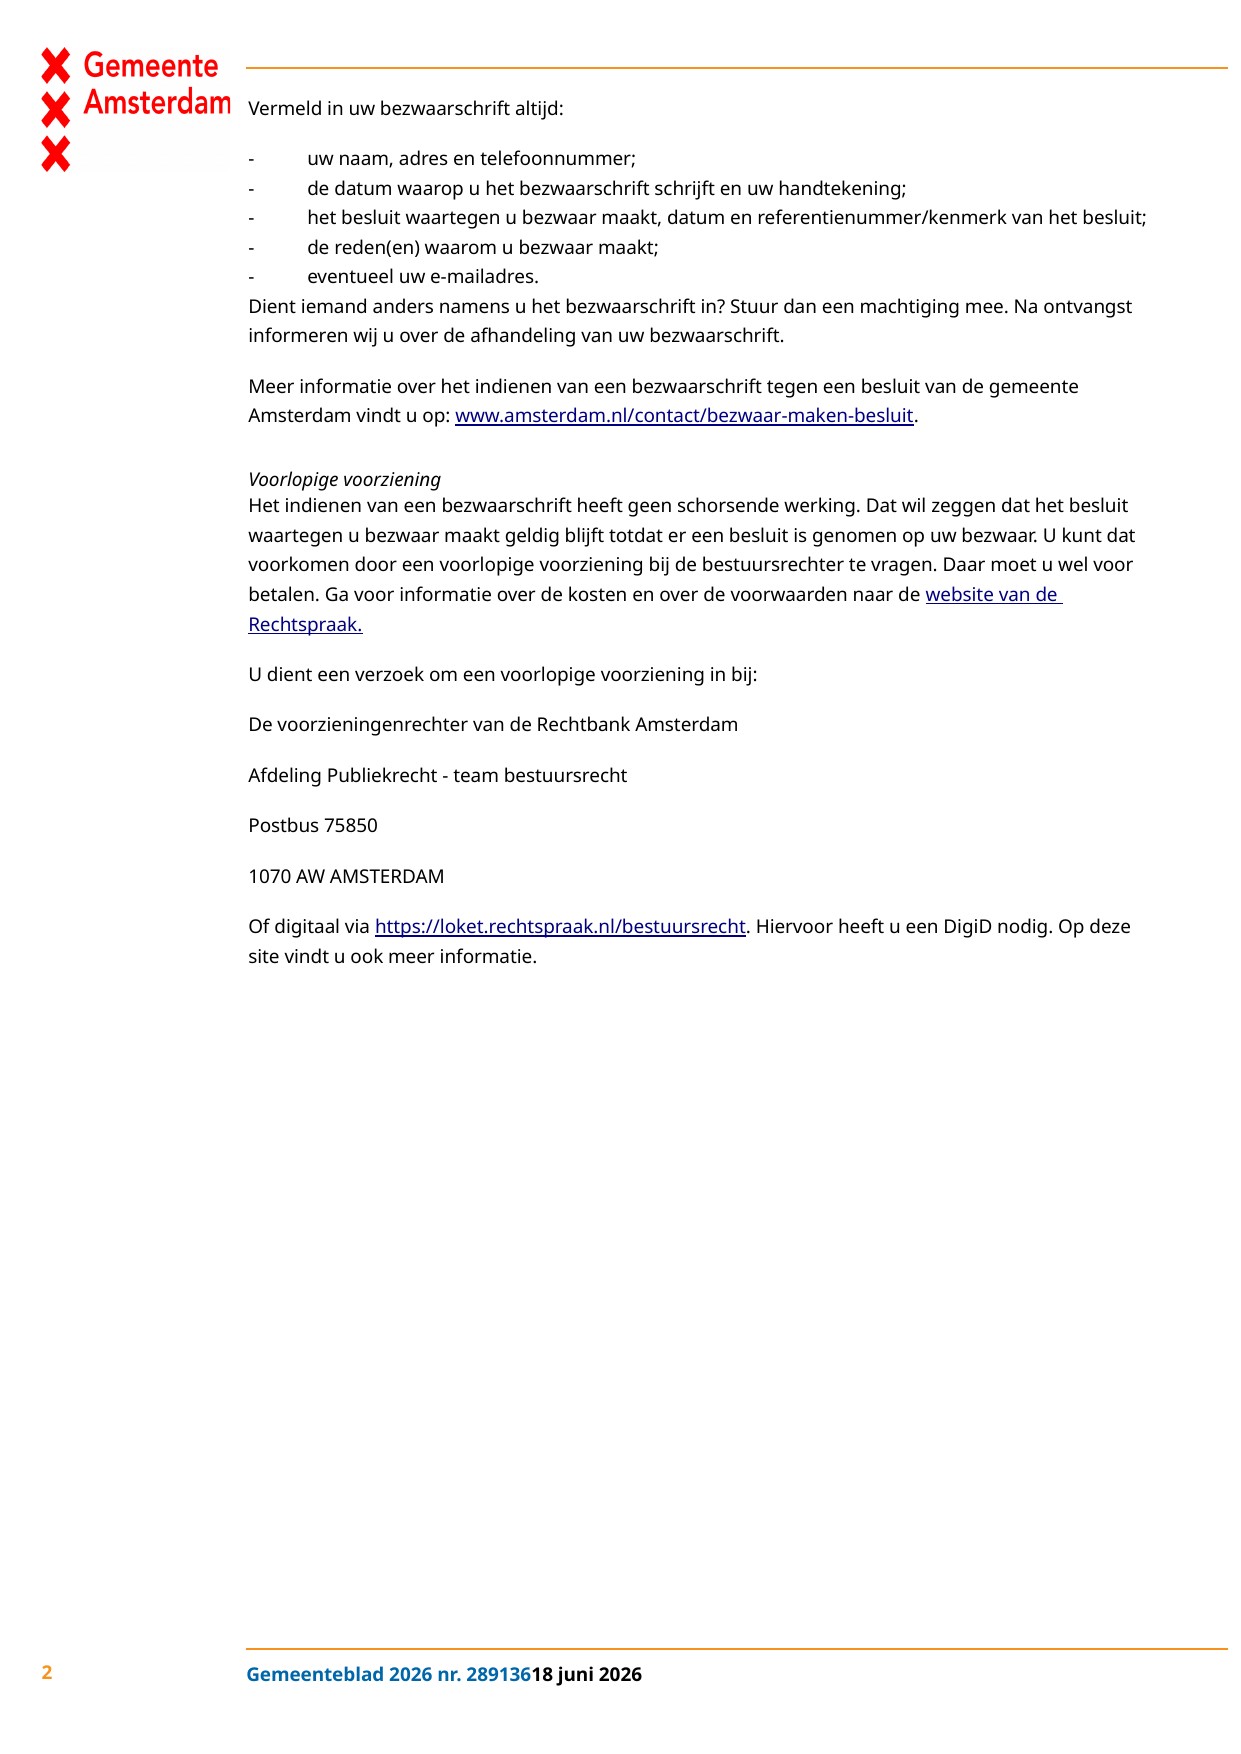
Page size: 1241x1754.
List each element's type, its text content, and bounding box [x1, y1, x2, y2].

text Dient iemand anders namens u het bezwaarschrift in? Stuur dan een machtiging mee. Na ontvangst informeren wij u over de afhandeling van uw bezwaarschrift. [248, 293, 1152, 348]
list eventueel uw e-mailadres. [248, 263, 1152, 289]
list uw naam, adres en telefoonnummer; [248, 145, 1152, 171]
text Of digitaal via https://loket.rechtspraak.nl/bestuursrecht. Hiervoor heeft u een DigiD nodig. Op deze site vindt u ook meer informatie. [248, 913, 1152, 968]
text Meer informatie over het indienen van een bezwaarschrift tegen een besluit van de gemeente Amsterdam vindt u op: www.amsterdam.nl/contact/bezwaar-maken-besluit. [248, 373, 1152, 428]
list het besluit waartegen u bezwaar maakt, datum en referentienummer/kenmerk van het besluit; [248, 204, 1152, 230]
list de reden(en) waarom u bezwaar maakt; [248, 234, 1152, 260]
text U dient een verzoek om een voorlopige voorziening in bij: [248, 661, 1152, 687]
list de datum waarop u het bezwaarschrift schrijft en uw handtekening; [248, 175, 1152, 201]
picture [41, 47, 231, 172]
text De voorzieningenrechter van de Rechtbank Amsterdam [248, 712, 1152, 737]
text 1070 AW AMSTERDAM [248, 863, 1152, 888]
text Postbus 75850 [248, 812, 1152, 838]
text Vermeld in uw bezwaarschrift altijd: [248, 95, 1152, 121]
text Het indienen van een bezwaarschrift heeft geen schorsende werking. Dat wil zeggen dat het besluit waartegen u bezwaar maakt geldig blijft totdat er een besluit is genomen op uw bezwaar. U kunt dat voorkomen door een voorlopige voorziening bij de bestuursrechter te vragen. Daar moet u wel voor betalen. Ga voor informatie over de kosten en over de voorwaarden naar de website van de Rechtspraak. [248, 492, 1152, 636]
text Afdeling Publiekrecht - team bestuursrecht [248, 762, 1152, 788]
text Voorlopige voorziening [248, 467, 1152, 492]
